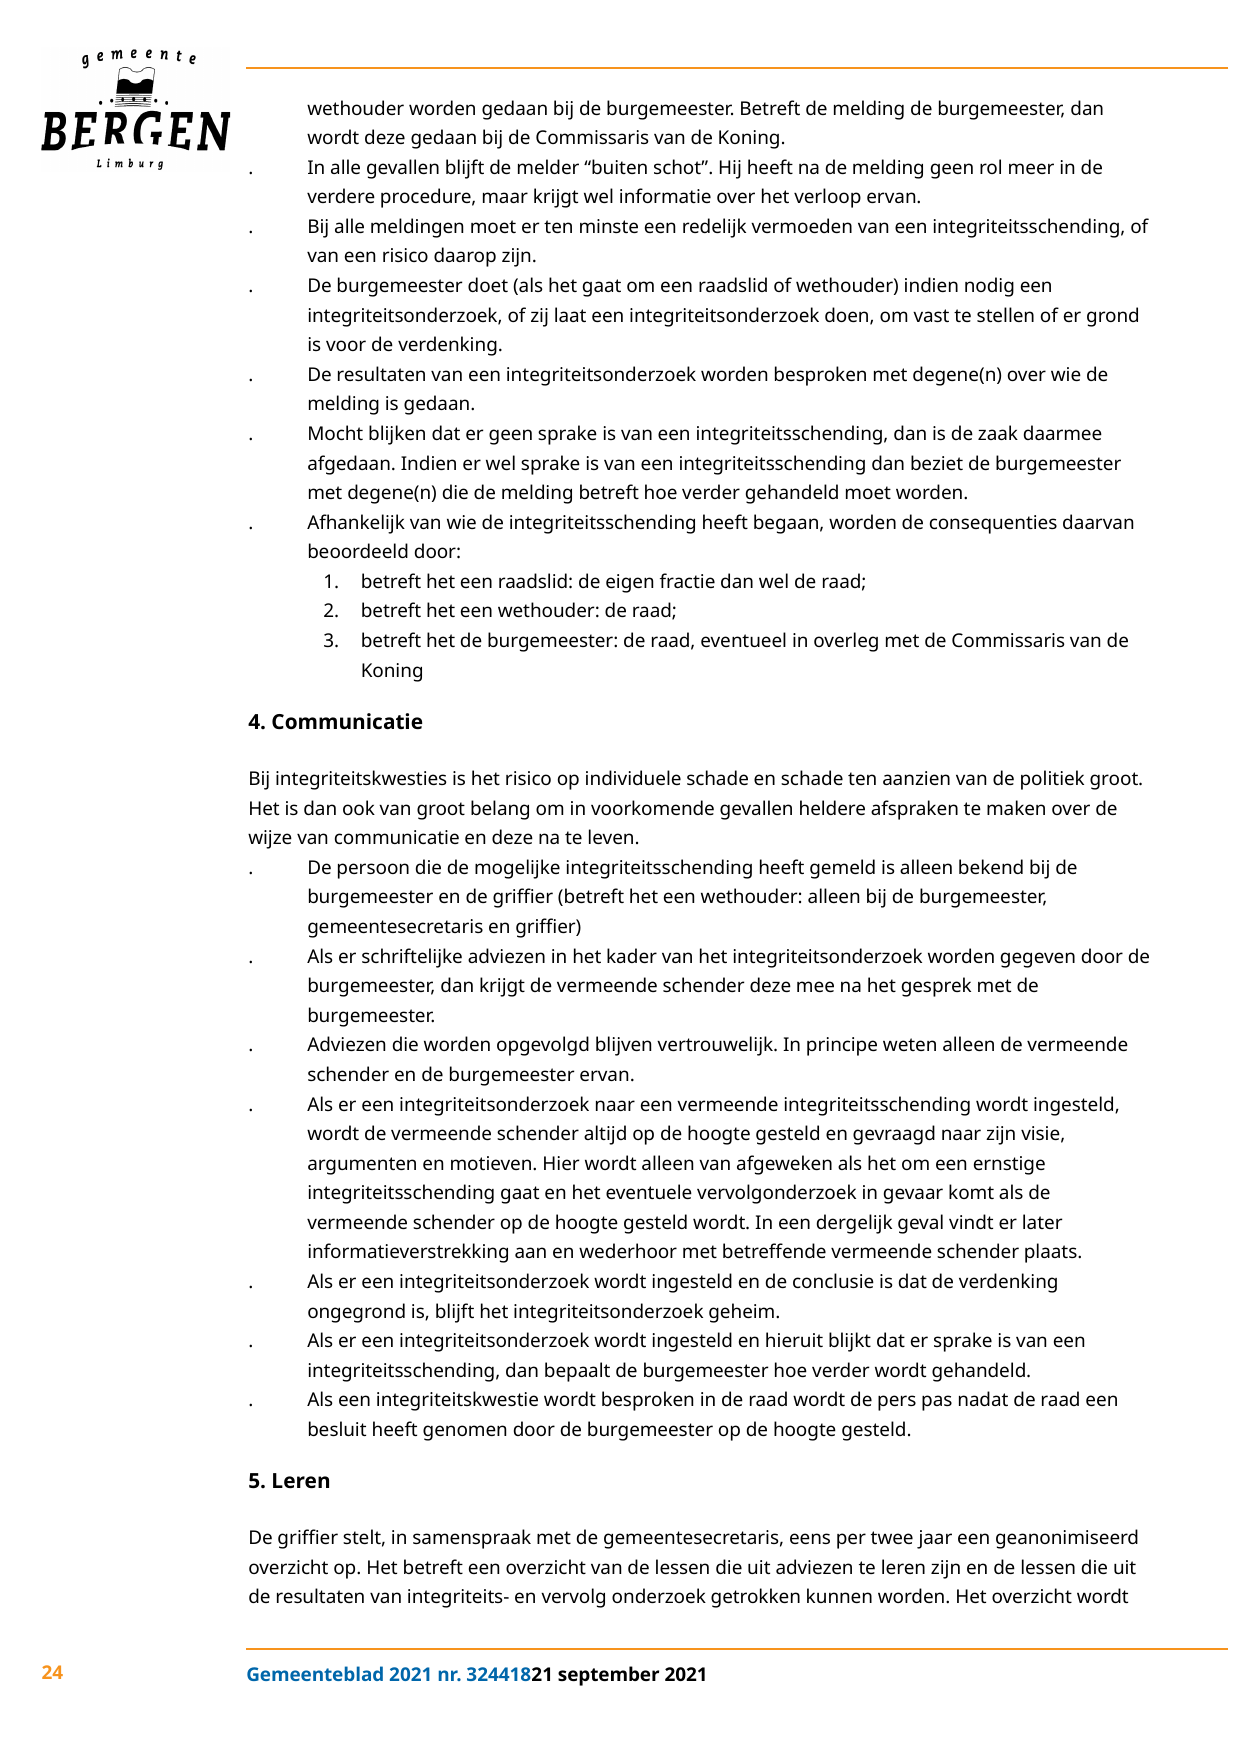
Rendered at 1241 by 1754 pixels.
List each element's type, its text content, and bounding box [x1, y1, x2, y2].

list In alle gevallen blijft de melder “buiten schot”. Hij heeft na de melding geen rol meer in de verdere procedure, maar krijgt wel informatie over het verloop ervan. [248, 154, 1152, 209]
list Als er een integriteitsonderzoek wordt ingesteld en hieruit blijkt dat er sprake is van een integriteitsschending, dan bepaalt de burgemeester hoe verder wordt gehandeld. [248, 1327, 1152, 1383]
list wethouder worden gedaan bij de burgemeester. Betreft de melding de burgemeester, dan wordt deze gedaan bij de Commissaris van de Koning. [248, 95, 1152, 150]
list betreft het een raadslid: de eigen fractie dan wel de raad; [323, 568, 1152, 594]
list Bij alle meldingen moet er ten minste een redelijk vermoeden van een integriteitsschending, of van een risico daarop zijn. [248, 213, 1152, 268]
list De persoon die de mogelijke integriteitsschending heeft gemeld is alleen bekend bij de burgemeester en de griffier (betreft het een wethouder: alleen bij de burgemeester, gemeentesecretaris en griffier) [248, 854, 1152, 939]
list betreft het een wethouder: de raad; [323, 598, 1152, 623]
list Mocht blijken dat er geen sprake is van een integriteitsschending, dan is de zaak daarmee afgedaan. Indien er wel sprake is van een integriteitsschending dan beziet de burgemeester met degene(n) die de melding betreft hoe verder gehandeld moet worden. [248, 420, 1152, 505]
list De burgemeester doet (als het gaat om een raadslid of wethouder) indien nodig een integriteitsonderzoek, of zij laat een integriteitsonderzoek doen, om vast te stellen of er grond is voor de verdenking. [248, 272, 1152, 357]
list Als er een integriteitsonderzoek wordt ingesteld en de conclusie is dat de verdenking ongegrond is, blijft het integriteitsonderzoek geheim. [248, 1268, 1152, 1323]
list betreft het de burgemeester: de raad, eventueel in overleg met de Commissaris van de Koning [323, 627, 1152, 683]
list Adviezen die worden opgevolgd blijven vertrouwelijk. In principe weten alleen de vermeende schender en de burgemeester ervan. [248, 1032, 1152, 1087]
list Als er schriftelijke adviezen in het kader van het integriteitsonderzoek worden gegeven door de burgemeester, dan krijgt de vermeende schender deze mee na het gesprek met de burgemeester. [248, 943, 1152, 1028]
text De griffier stelt, in samenspraak met de gemeentesecretaris, eens per twee jaar een geanonimiseerd overzicht op. Het betreft een overzicht van de lessen die uit adviezen te leren zijn en de lessen die uit de resultaten van integriteits- en vervolg onderzoek getrokken kunnen worden. Het overzicht wordt [248, 1524, 1152, 1609]
list Als er een integriteitsonderzoek naar een vermeende integriteitsschending wordt ingesteld, wordt de vermeende schender altijd op de hoogte gesteld en gevraagd naar zijn visie, argumenten en motieven. Hier wordt alleen van afgeweken als het om een ernstige integriteitsschending gaat en het eventuele vervolgonderzoek in gevaar komt als de vermeende schender op de hoogte gesteld wordt. In een dergelijk geval vindt er later informatieverstrekking aan en wederhoor met betreffende vermeende schender plaats. [248, 1091, 1152, 1264]
list Afhankelijk van wie de integriteitsschending heeft begaan, worden de consequenties daarvan beoordeeld door: [248, 509, 1152, 564]
text Bij integriteitskwesties is het risico op individuele schade en schade ten aanzien van de politiek groot. Het is dan ook van groot belang om in voorkomende gevallen heldere afspraken te maken over de wijze van communicatie en deze na te leven. [248, 765, 1152, 850]
text 5. Leren [248, 1467, 1152, 1495]
picture [41, 47, 231, 172]
text 4. Communicatie [248, 707, 1152, 736]
list Als een integriteitskwestie wordt besproken in de raad wordt de pers pas nadat de raad een besluit heeft genomen door de burgemeester op de hoogte gesteld. [248, 1387, 1152, 1442]
list De resultaten van een integriteitsonderzoek worden besproken met degene(n) over wie de melding is gedaan. [248, 361, 1152, 416]
